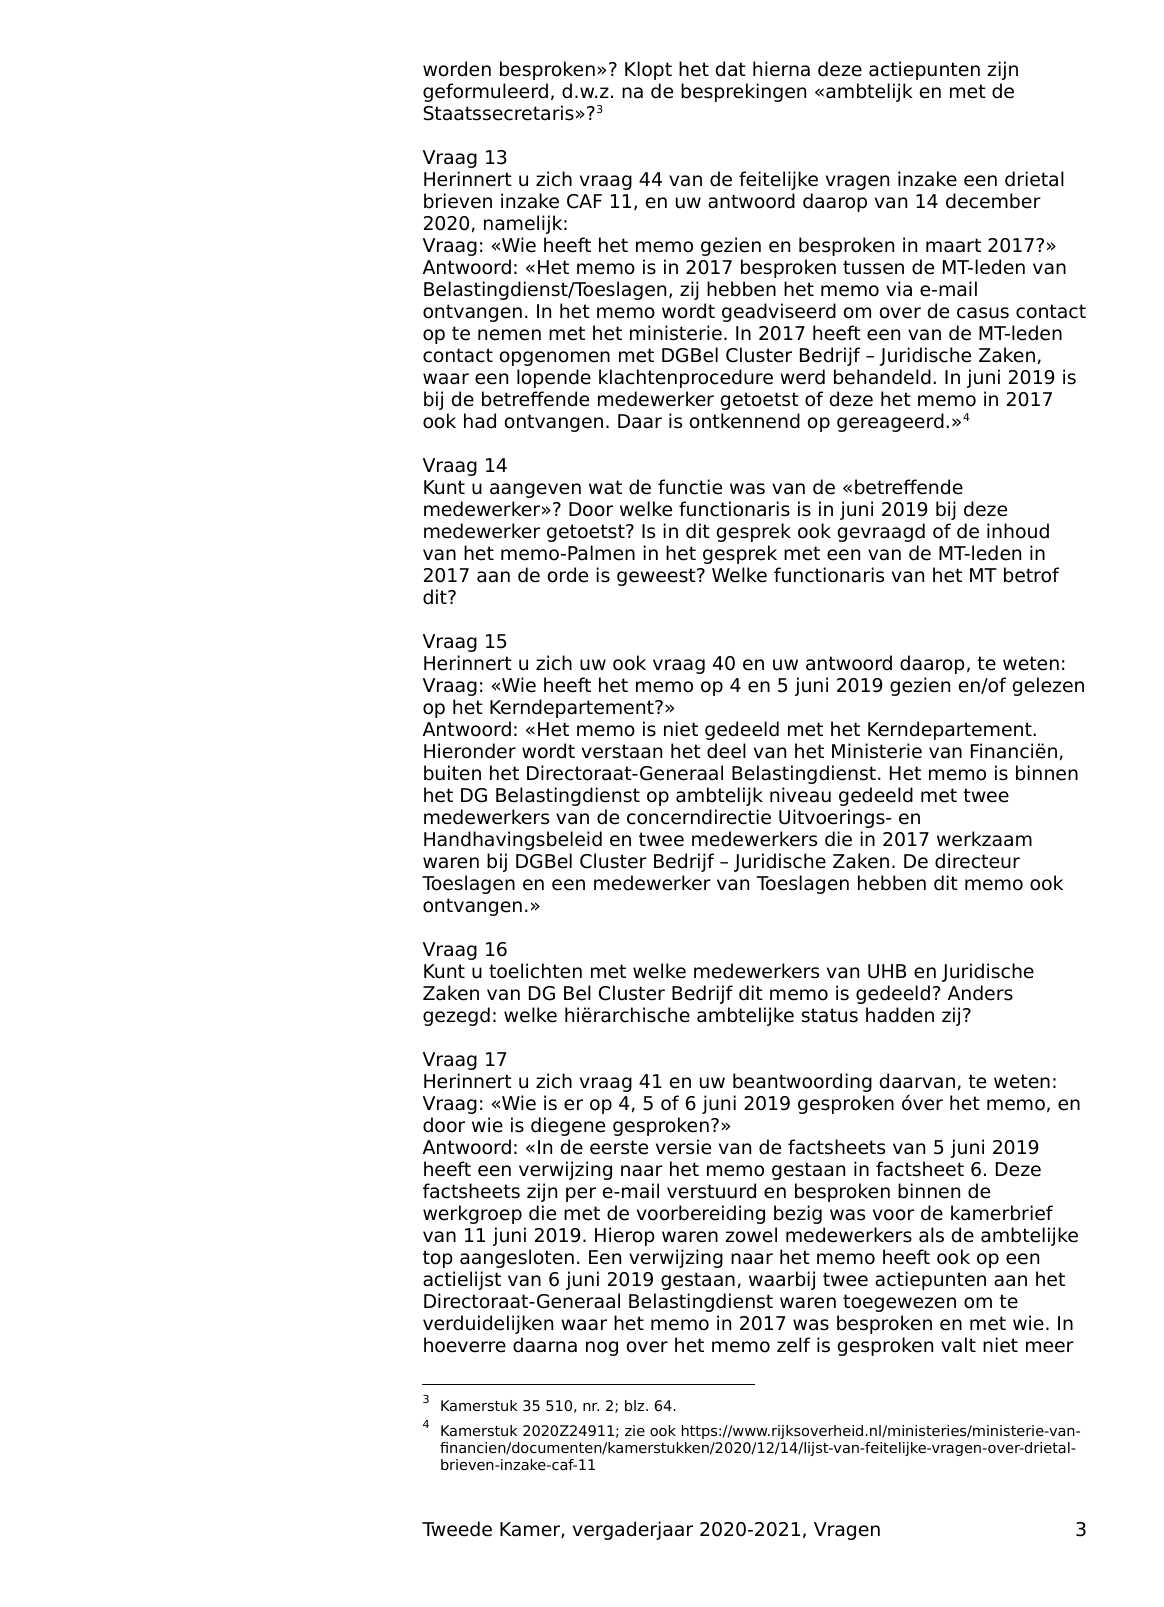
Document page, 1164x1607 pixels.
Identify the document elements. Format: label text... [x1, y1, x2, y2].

text Antwoord: «In de eerste versie van de factsheets van 5 juni 2019 heeft een verwijzing naar het memo gestaan in factsheet 6. Deze factsheets zijn per e-mail verstuurd en besproken binnen de werkgroep die met de voorbereiding bezig was voor de kamerbrief van 11 juni 2019. Hierop waren zowel medewerkers als de ambtelijke top aangesloten. Een verwijzing naar het memo heeft ook op een actielijst van 6 juni 2019 gestaan, waarbij twee actiepunten aan het Directoraat-Generaal Belastingdienst waren toegewezen om te verduidelijken waar het memo in 2017 was besproken en met wie. In hoeverre daarna nog over het memo zelf is gesproken valt niet meer [422, 1137, 1087, 1357]
text Vraag: «Wie is er op 4, 5 of 6 juni 2019 gesproken óver het memo, en door wie is diegene gesproken?» [422, 1093, 1087, 1137]
text Kamerstuk 35 510, nr. 2; blz. 64. [422, 1393, 1087, 1416]
text Vraag 17 [422, 1049, 1087, 1071]
text Vraag: «Wie heeft het memo gezien en besproken in maart 2017?» [422, 235, 1087, 257]
text Vraag 14 [422, 455, 1087, 477]
text Kamerstuk 2020Z24911; zie ook https://www.rijksoverheid.nl/ministeries/ministerie-van-financien/documenten/kamerstukken/2020/12/14/lijst-van-feitelijke-vragen-over-drietal-brieven-inzake-caf-11 [422, 1418, 1087, 1474]
text Kunt u toelichten met welke medewerkers van UHB en Juridische Zaken van DG Bel Cluster Bedrijf dit memo is gedeeld? Anders gezegd: welke hiërarchische ambtelijke status hadden zij? [422, 961, 1087, 1027]
text Vraag 13 [422, 147, 1087, 169]
text Herinnert u zich vraag 44 van de feitelijke vragen inzake een drietal brieven inzake CAF 11, en uw antwoord daarop van 14 december 2020, namelijk: [422, 169, 1087, 235]
text Herinnert u zich vraag 41 en uw beantwoording daarvan, te weten: [422, 1071, 1087, 1093]
text Antwoord: «Het memo is in 2017 besproken tussen de MT-leden van Belastingdienst/Toeslagen, zij hebben het memo via e-mail ontvangen. In het memo wordt geadviseerd om over de casus contact op te nemen met het ministerie. In 2017 heeft een van de MT-leden contact opgenomen met DGBel Cluster Bedrijf – Juridische Zaken, waar een lopende klachtenprocedure werd behandeld. In juni 2019 is bij de betreffende medewerker getoetst of deze het memo in 2017 ook had ontvangen. Daar is ontkennend op gereageerd.» [422, 257, 1087, 433]
text Herinnert u zich uw ook vraag 40 en uw antwoord daarop, te weten: [422, 653, 1087, 675]
text Vraag 15 [422, 631, 1087, 653]
text Vraag: «Wie heeft het memo op 4 en 5 juni 2019 gezien en/of gelezen op het Kerndepartement?» [422, 675, 1087, 719]
text Kunt u aangeven wat de functie was van de «betreffende medewerker»? Door welke functionaris is in juni 2019 bij deze medewerker getoetst? Is in dit gesprek ook gevraagd of de inhoud van het memo-Palmen in het gesprek met een van de MT-leden in 2017 aan de orde is geweest? Welke functionaris van het MT betrof dit? [422, 477, 1087, 609]
text worden besproken»? Klopt het dat hierna deze actiepunten zijn geformuleerd, d.w.z. na de besprekingen «ambtelijk en met de Staatssecretaris»? [422, 59, 1087, 125]
text Vraag 16 [422, 939, 1087, 961]
text Antwoord: «Het memo is niet gedeeld met het Kerndepartement. Hieronder wordt verstaan het deel van het Ministerie van Financiën, buiten het Directoraat-Generaal Belastingdienst. Het memo is binnen het DG Belastingdienst op ambtelijk niveau gedeeld met twee medewerkers van de concerndirectie Uitvoerings- en Handhavingsbeleid en twee medewerkers die in 2017 werkzaam waren bij DGBel Cluster Bedrijf – Juridische Zaken. De directeur Toeslagen en een medewerker van Toeslagen hebben dit memo ook ontvangen.» [422, 719, 1087, 917]
